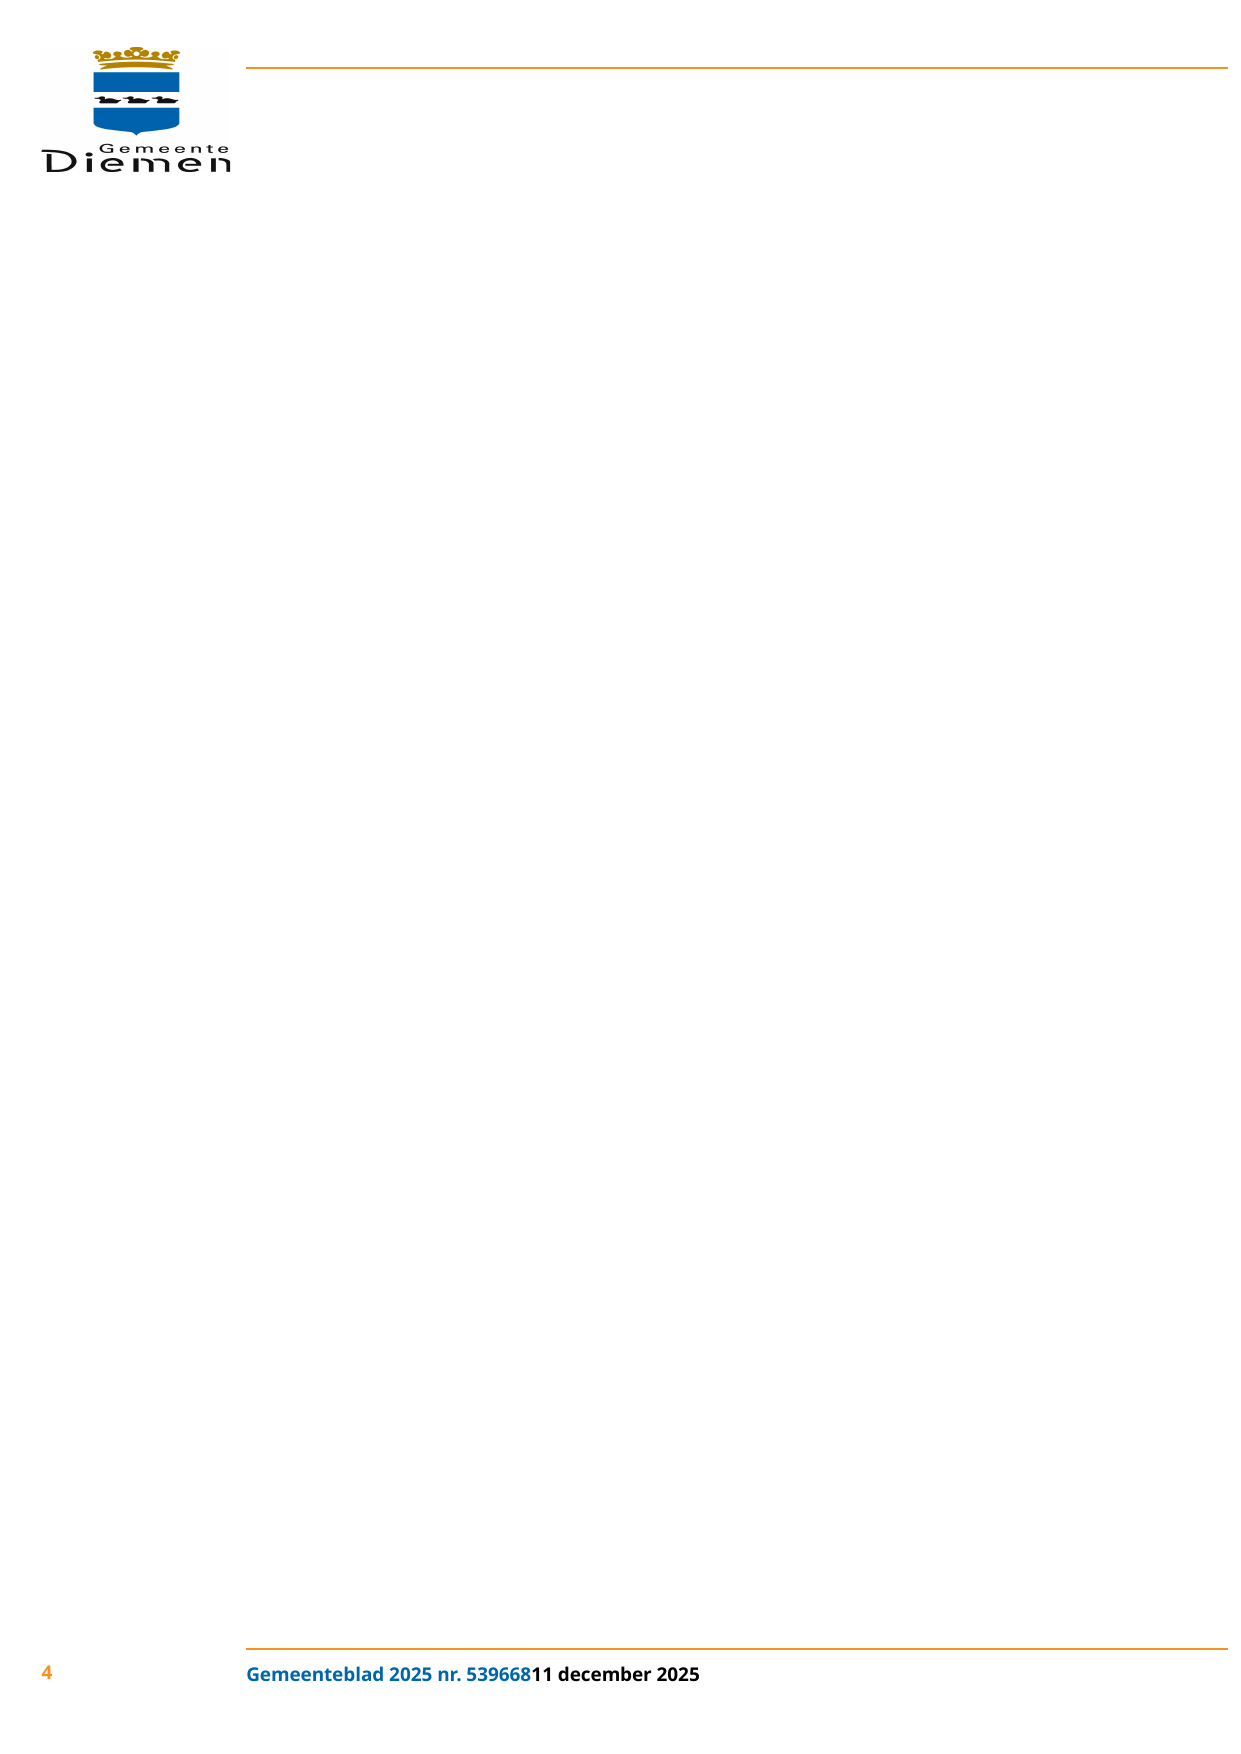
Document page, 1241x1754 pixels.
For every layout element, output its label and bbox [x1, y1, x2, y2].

picture [41, 47, 231, 172]
